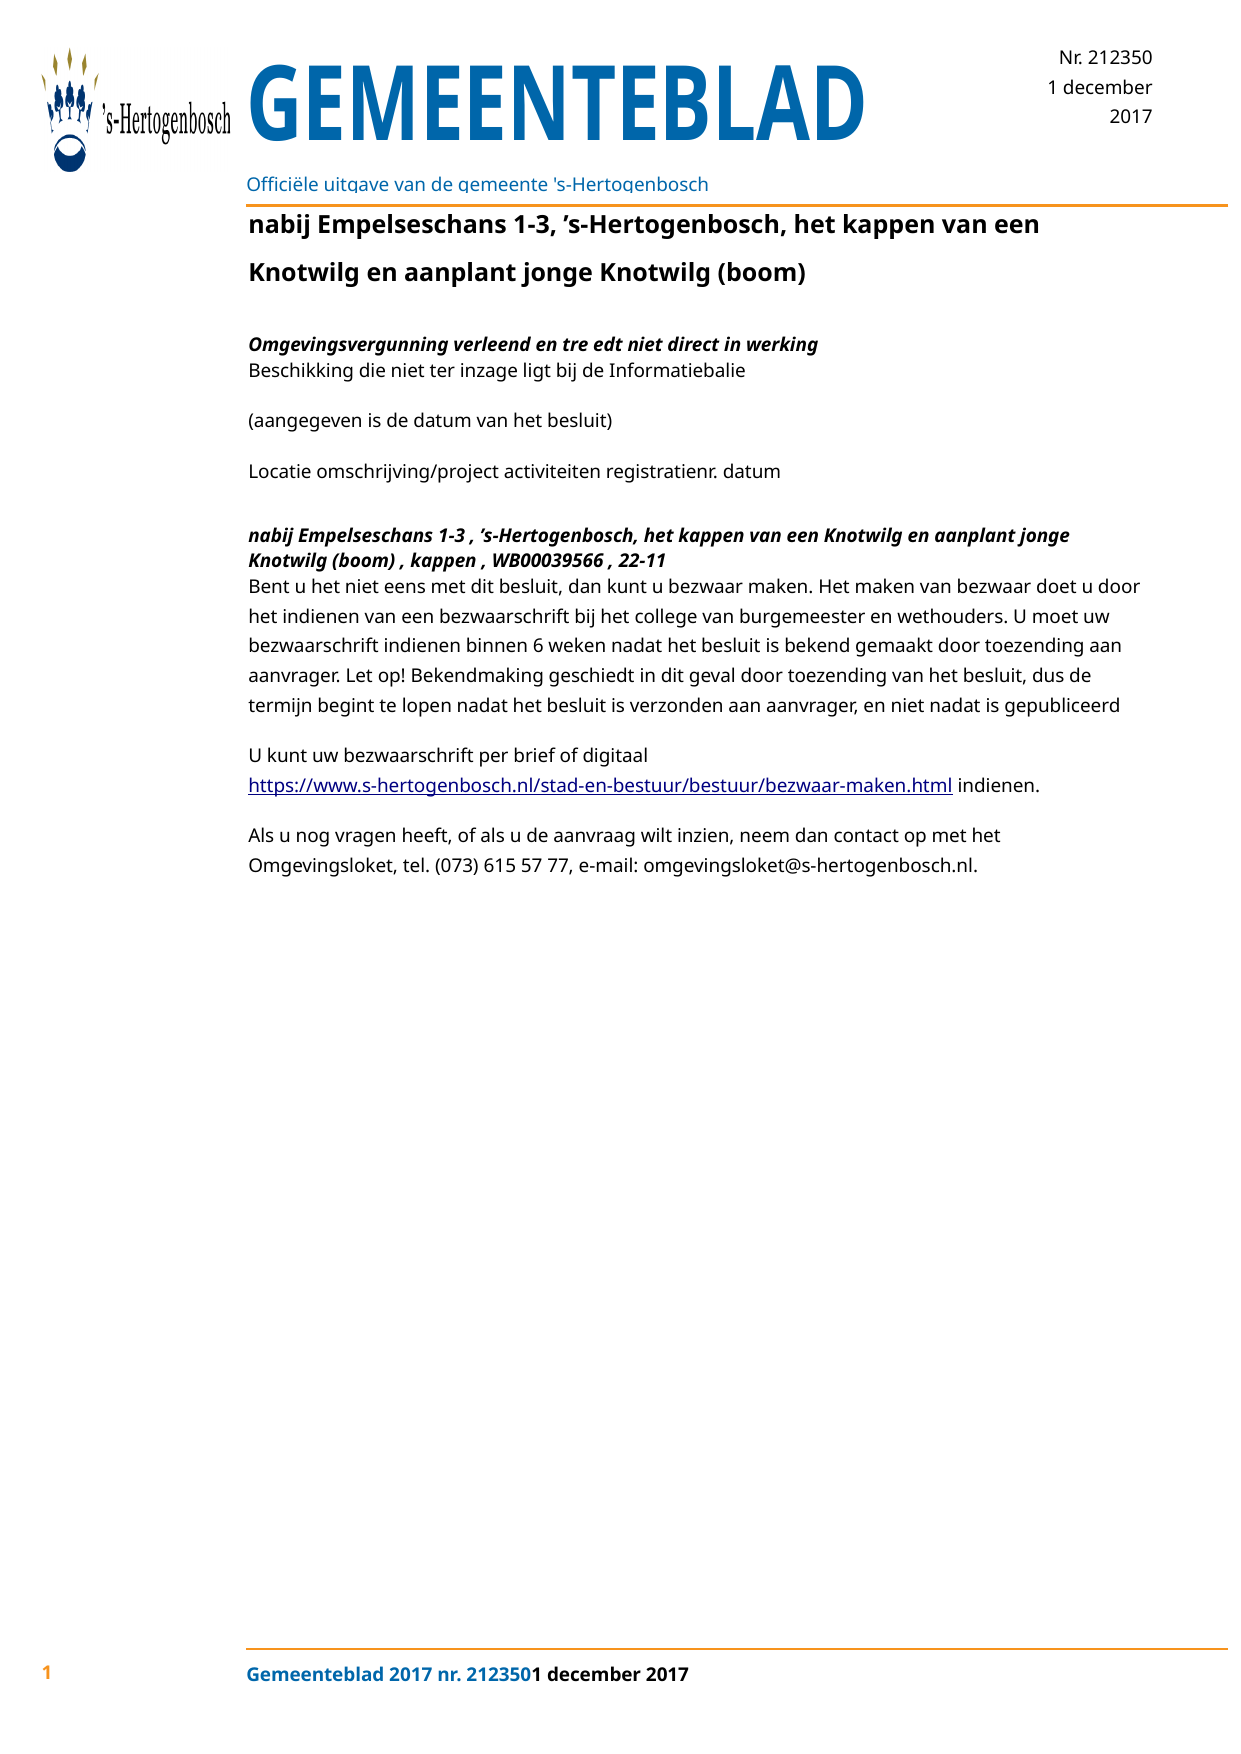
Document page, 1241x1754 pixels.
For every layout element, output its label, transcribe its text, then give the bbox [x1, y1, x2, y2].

text (aangegeven is de datum van het besluit) [248, 408, 1152, 433]
text nabij Empelseschans 1-3, ’s-Hertogenbosch, het kappen van een Knotwilg en aanplant jonge Knotwilg (boom) [248, 207, 1152, 288]
text Bent u het niet eens met dit besluit, dan kunt u bezwaar maken. Het maken van bezwaar doet u door het indienen van een bezwaarschrift bij het college van burgemeester en wethouders. U moet uw bezwaarschrift indienen binnen 6 weken nadat het besluit is bekend gemaakt door toezending aan aanvrager. Let op! Bekendmaking geschiedt in dit geval door toezending van het besluit, dus de termijn begint te lopen nadat het besluit is verzonden aan aanvrager, en niet nadat is gepubliceerd [248, 573, 1152, 717]
text U kunt uw bezwaarschrift per brief of digitaal https://www.s-hertogenbosch.nl/stad-en-bestuur/bestuur/bezwaar-maken.html indienen. [248, 742, 1152, 797]
text Beschikking die niet ter inzage ligt bij de Informatiebalie [248, 357, 1152, 383]
text Omgevingsvergunning verleend en tre edt niet direct in werking [248, 331, 1152, 357]
text nabij Empelseschans 1-3 , ’s-Hertogenbosch, het kappen van een Knotwilg en aanplant jonge Knotwilg (boom) , kappen , WB00039566 , 22-11 [248, 522, 1152, 573]
picture [41, 47, 231, 172]
text Als u nog vragen heeft, of als u de aanvraag wilt inzien, neem dan contact op met het Omgevingsloket, tel. (073) 615 57 77, e-mail: omgevingsloket@s-hertogenbosch.nl. [248, 822, 1152, 877]
text Locatie omschrijving/project activiteiten registratienr. datum [248, 458, 1152, 484]
